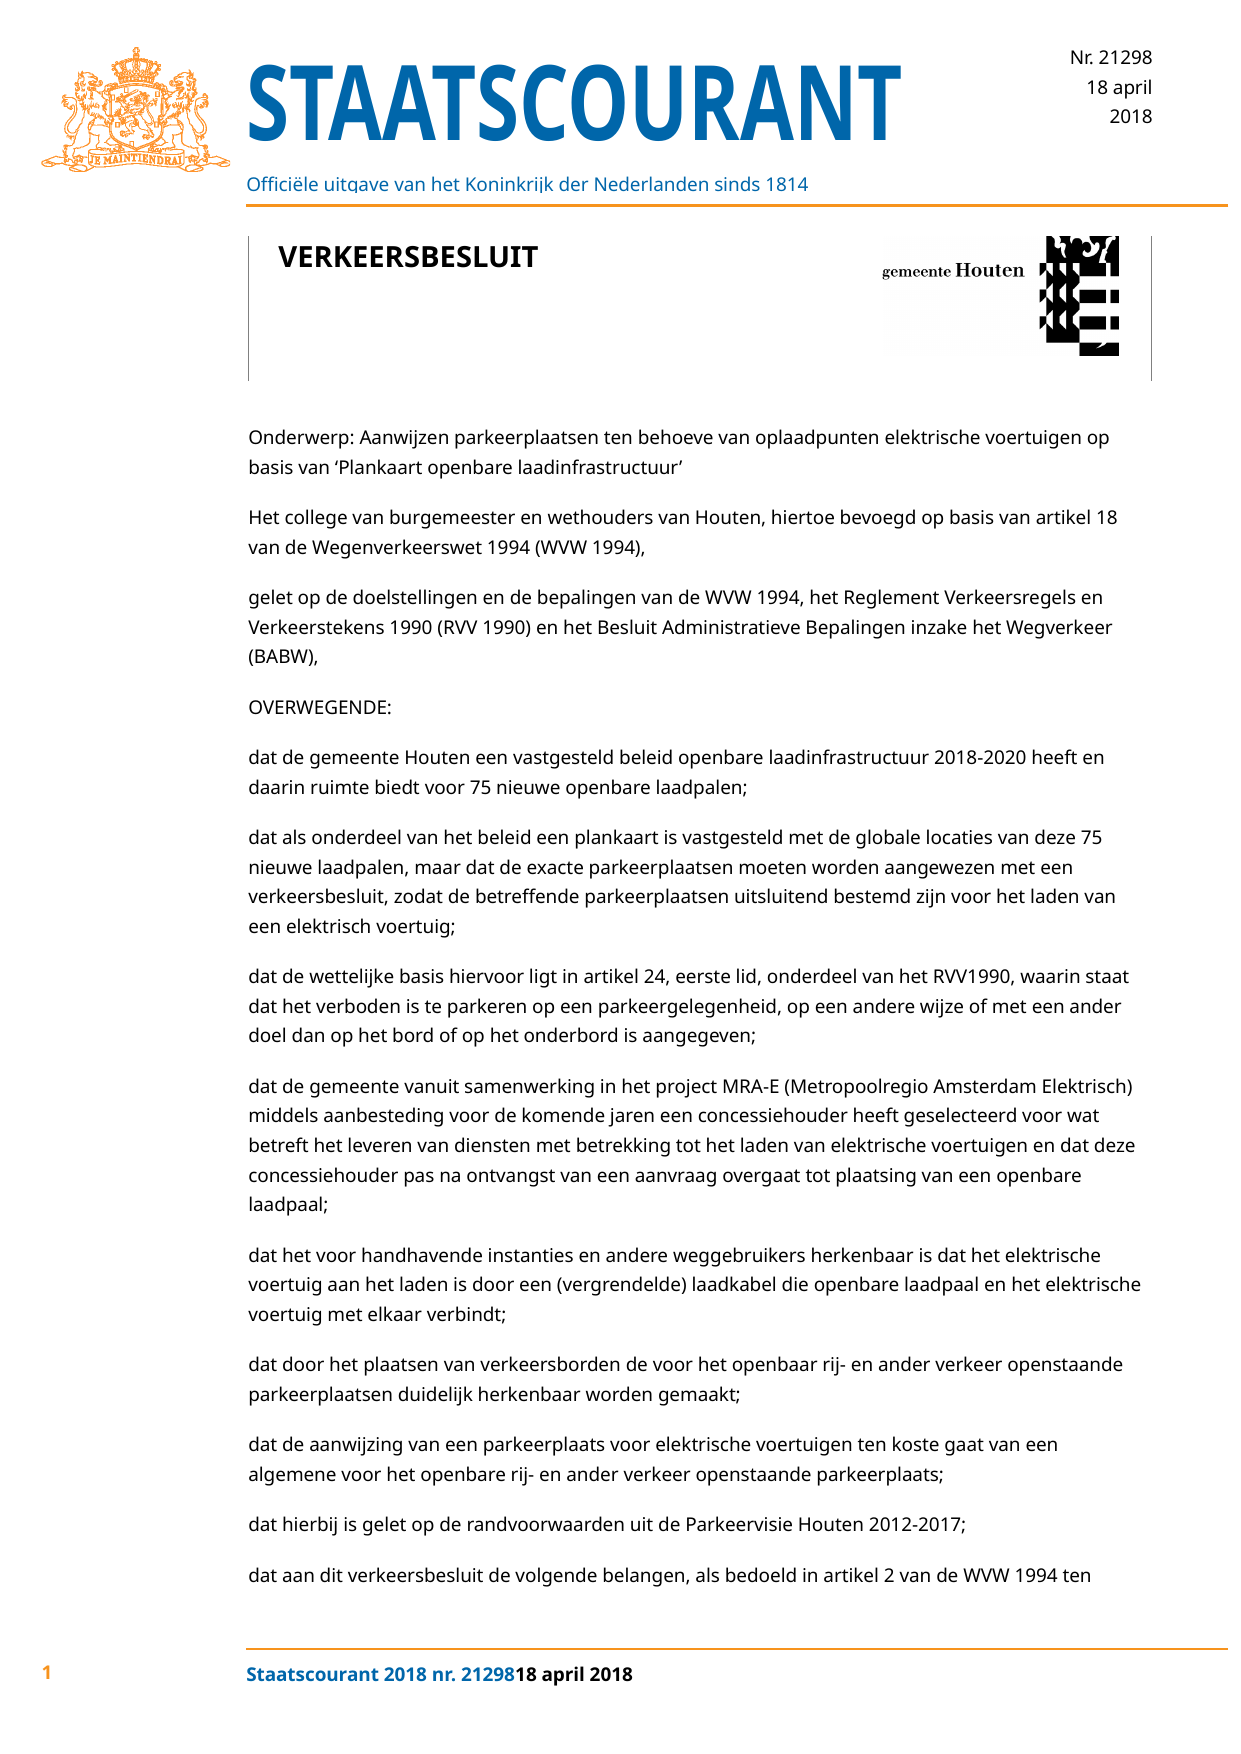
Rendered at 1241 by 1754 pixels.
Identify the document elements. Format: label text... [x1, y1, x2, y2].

text dat door het plaatsen van verkeersborden de voor het openbaar rij- en ander verkeer openstaande parkeerplaatsen duidelijk herkenbaar worden gemaakt; [248, 1351, 1152, 1407]
text dat de gemeente vanuit samenwerking in het project MRA-E (Metropoolregio Amsterdam Elektrisch) middels aanbesteding voor de komende jaren een concessiehouder heeft geselecteerd voor wat betreft het leveren van diensten met betrekking tot het laden van elektrische voertuigen en dat deze concessiehouder pas na ontvangst van een aanvraag overgaat tot plaatsing van een openbare laadpaal; [248, 1073, 1152, 1217]
text dat de gemeente Houten een vastgesteld beleid openbare laadinfrastructuur 2018-2020 heeft en daarin ruimte biedt voor 75 nieuwe openbare laadpalen; [248, 744, 1152, 800]
text Onderwerp: Aanwijzen parkeerplaatsen ten behoeve van oplaadpunten elektrische voertuigen op basis van ‘Plankaart openbare laadinfrastructuur’ [248, 424, 1152, 480]
picture [41, 47, 231, 172]
table_header [850, 236, 1151, 381]
text gelet op de doelstellingen en de bepalingen van de WVW 1994, het Reglement Verkeersregels en Verkeerstekens 1990 (RVV 1990) en het Besluit Administratieve Bepalingen inzake het Wegverkeer (BABW), [248, 584, 1152, 669]
text Het college van burgemeester en wethouders van Houten, hiertoe bevoegd op basis van artikel 18 van de Wegenverkeerswet 1994 (WVW 1994), [248, 504, 1152, 560]
text dat het voor handhavende instanties en andere weggebruikers herkenbaar is dat het elektrische voertuig aan het laden is door een (vergrendelde) laadkabel die openbare laadpaal en het elektrische voertuig met elkaar verbindt; [248, 1242, 1152, 1327]
text dat aan dit verkeersbesluit de volgende belangen, als bedoeld in artikel 2 van de WVW 1994 ten [248, 1562, 1152, 1588]
text dat de aanwijzing van een parkeerplaats voor elektrische voertuigen ten koste gaat van een algemene voor het openbare rij- en ander verkeer openstaande parkeerplaats; [248, 1431, 1152, 1487]
text OVERWEGENDE: [248, 694, 1152, 720]
picture [882, 236, 1119, 356]
text dat hierbij is gelet op de randvoorwaarden uit de Parkeervisie Houten 2012-2017; [248, 1511, 1152, 1537]
table_header VERKEERSBESLUIT [249, 236, 850, 381]
text dat de wettelijke basis hiervoor ligt in artikel 24, eerste lid, onderdeel van het RVV1990, waarin staat dat het verboden is te parkeren op een parkeergelegenheid, op een andere wijze of met een ander doel dan op het bord of op het onderbord is aangegeven; [248, 963, 1152, 1048]
text dat als onderdeel van het beleid een plankaart is vastgesteld met de globale locaties van deze 75 nieuwe laadpalen, maar dat de exacte parkeerplaatsen moeten worden aangewezen met een verkeersbesluit, zodat de betreffende parkeerplaatsen uitsluitend bestemd zijn voor het laden van een elektrisch voertuig; [248, 824, 1152, 939]
